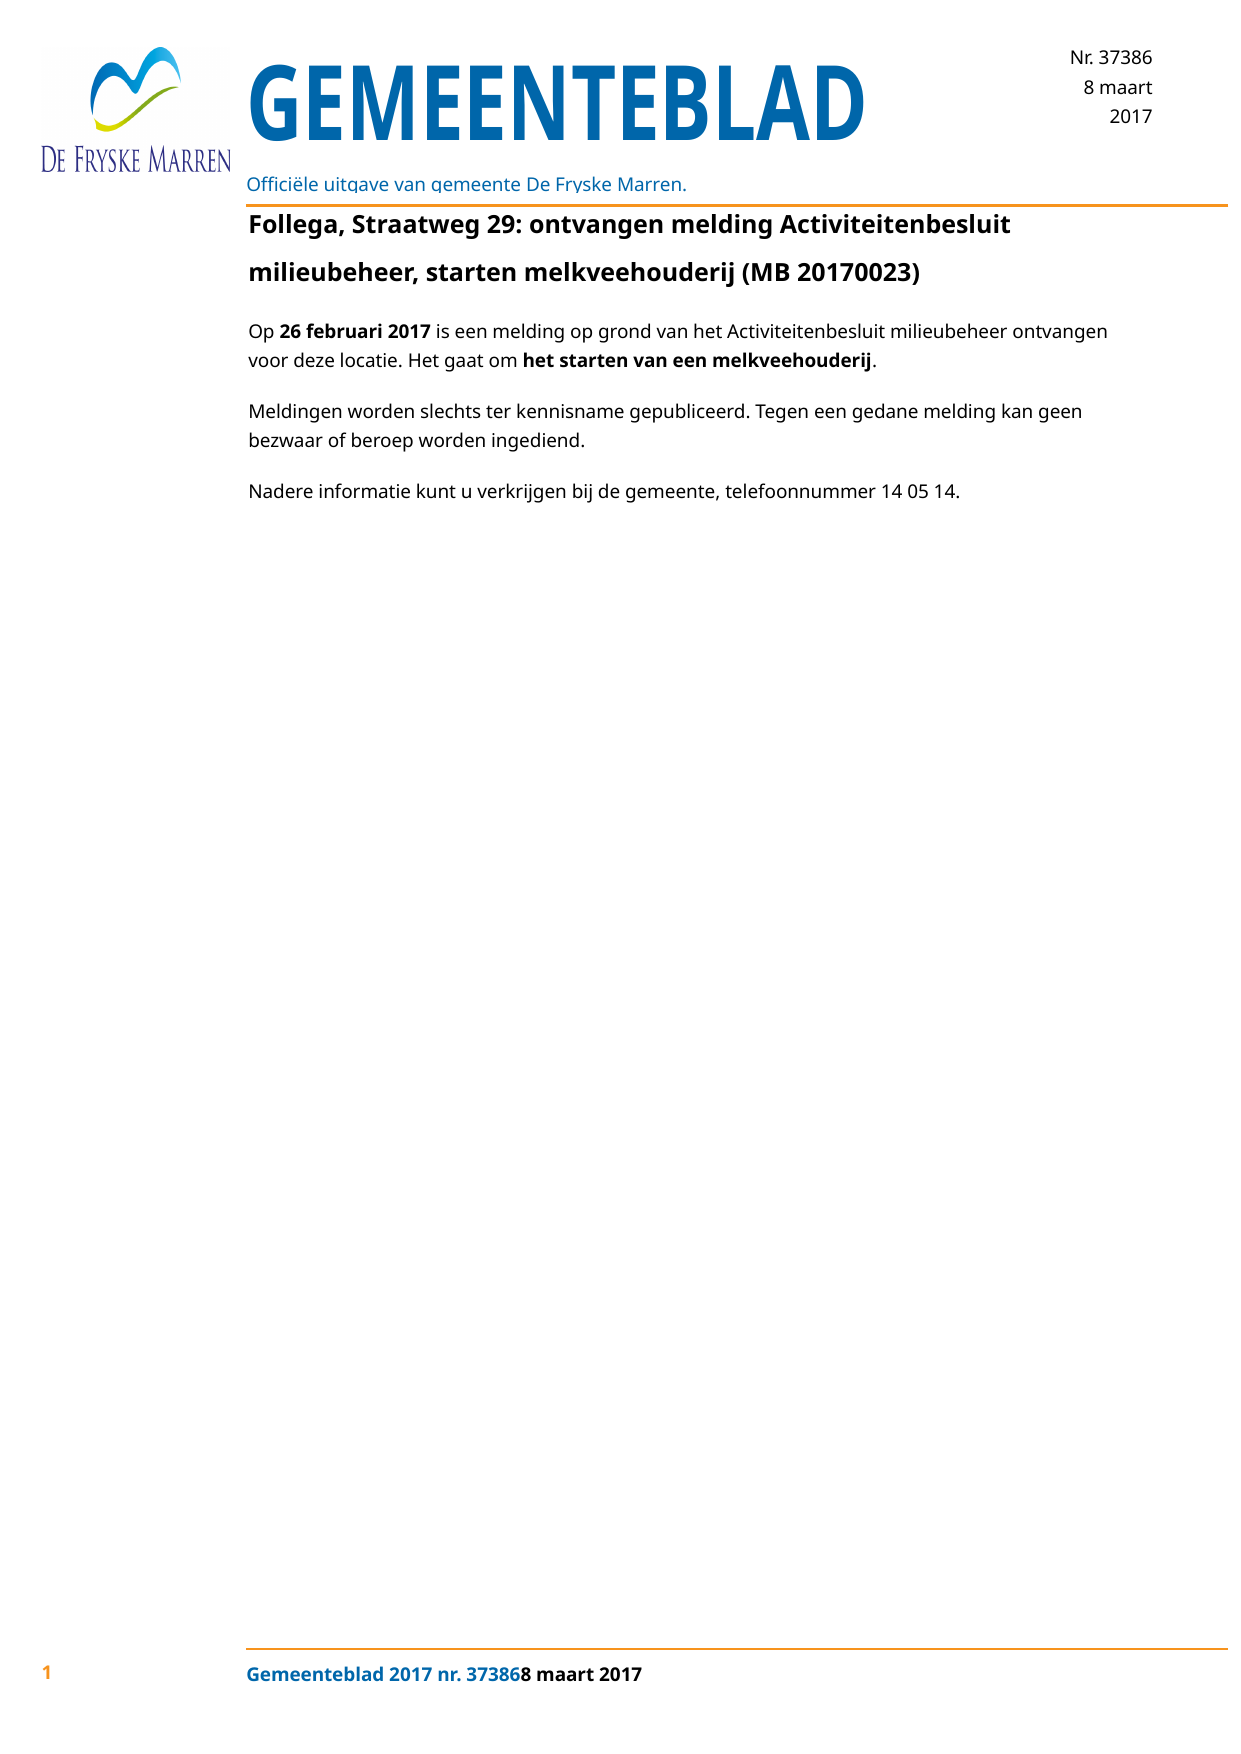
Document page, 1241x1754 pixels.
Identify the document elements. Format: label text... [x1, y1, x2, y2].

text Follega, Straatweg 29: ontvangen melding Activiteitenbesluit milieubeheer, starten melkveehouderij (MB 20170023) [248, 207, 1152, 288]
picture [41, 47, 231, 172]
text Op 26 februari 2017 is een melding op grond van het Activiteitenbesluit milieubeheer ontvangen voor deze locatie. Het gaat om het starten van een melkveehouderij. [248, 318, 1152, 373]
text Nadere informatie kunt u verkrijgen bij de gemeente, telefoonnummer 14 05 14. [248, 478, 1152, 504]
text Meldingen worden slechts ter kennisname gepubliceerd. Tegen een gedane melding kan geen bezwaar of beroep worden ingediend. [248, 398, 1152, 453]
